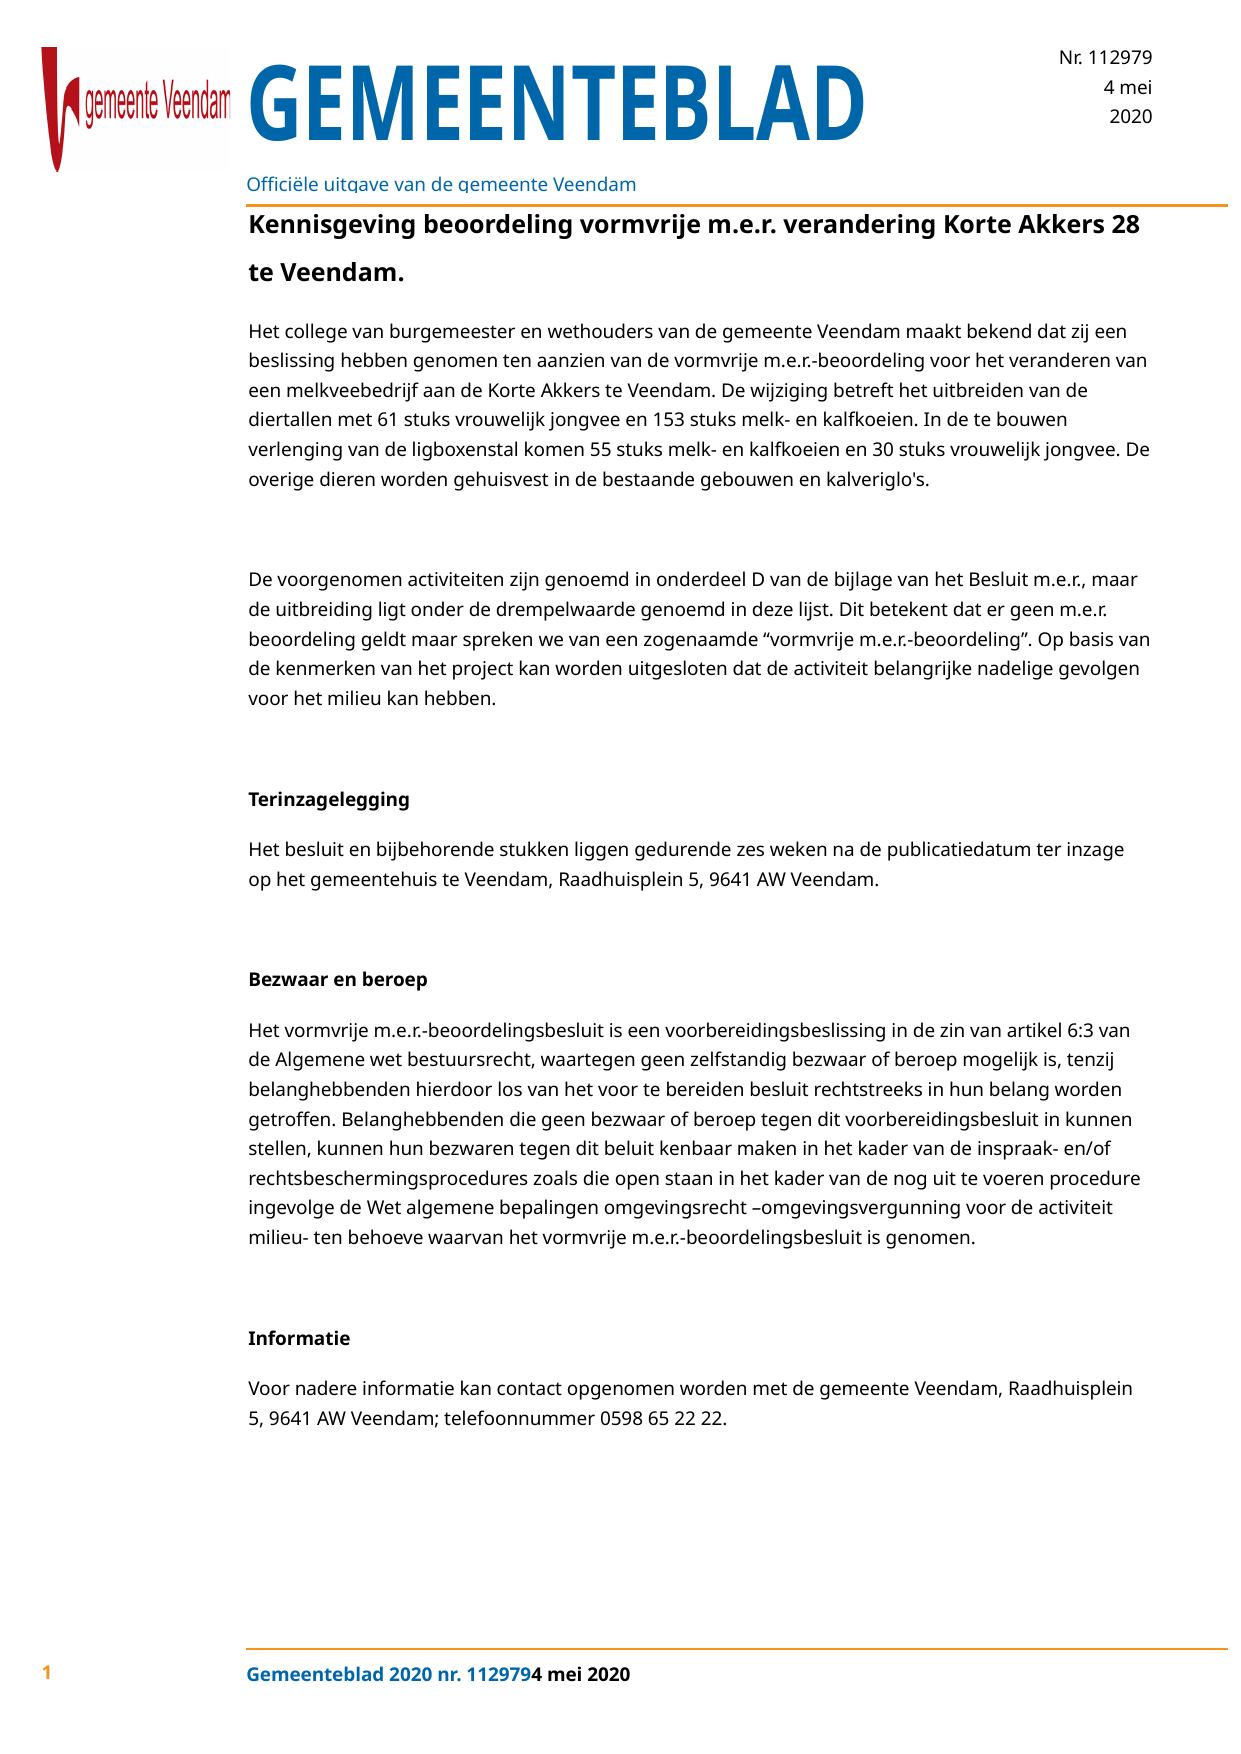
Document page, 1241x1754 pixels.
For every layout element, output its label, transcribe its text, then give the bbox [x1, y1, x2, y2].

picture [41, 47, 231, 172]
text Voor nadere informatie kan contact opgenomen worden met de gemeente Veendam, Raadhuisplein 5, 9641 AW Veendam; telefoonnummer 0598 65 22 22. [248, 1375, 1152, 1431]
text Informatie [248, 1325, 1152, 1351]
text Het vormvrije m.e.r.-beoordelingsbesluit is een voorbereidingsbeslissing in de zin van artikel 6:3 van de Algemene wet bestuursrecht, waartegen geen zelfstandig bezwaar of beroep mogelijk is, tenzij belanghebbenden hierdoor los van het voor te bereiden besluit rechtstreeks in hun belang worden getroffen. Belanghebbenden die geen bezwaar of beroep tegen dit voorbereidingsbesluit in kunnen stellen, kunnen hun bezwaren tegen dit beluit kenbaar maken in het kader van de inspraak- en/of rechtsbeschermingsprocedures zoals die open staan in het kader van de nog uit te voeren procedure ingevolge de Wet algemene bepalingen omgevingsrecht –omgevingsvergunning voor de activiteit milieu- ten behoeve waarvan het vormvrije m.e.r.-beoordelingsbesluit is genomen. [248, 1017, 1152, 1250]
text Het college van burgemeester en wethouders van de gemeente Veendam maakt bekend dat zij een beslissing hebben genomen ten aanzien van de vormvrije m.e.r.-beoordeling voor het veranderen van een melkveebedrijf aan de Korte Akkers te Veendam. De wijziging betreft het uitbreiden van de diertallen met 61 stuks vrouwelijk jongvee en 153 stuks melk- en kalfkoeien. In de te bouwen verlenging van de ligboxenstal komen 55 stuks melk- en kalfkoeien en 30 stuks vrouwelijk jongvee. De overige dieren worden gehuisvest in de bestaande gebouwen en kalveriglo's. [248, 318, 1152, 492]
text De voorgenomen activiteiten zijn genoemd in onderdeel D van de bijlage van het Besluit m.e.r., maar de uitbreiding ligt onder de drempelwaarde genoemd in deze lijst. Dit betekent dat er geen m.e.r. beoordeling geldt maar spreken we van een zogenaamde “vormvrije m.e.r.-beoordeling”. Op basis van de kenmerken van het project kan worden uitgesloten dat de activiteit belangrijke nadelige gevolgen voor het milieu kan hebben. [248, 567, 1152, 711]
text Het besluit en bijbehorende stukken liggen gedurende zes weken na de publicatiedatum ter inzage op het gemeentehuis te Veendam, Raadhuisplein 5, 9641 AW Veendam. [248, 836, 1152, 892]
text Bezwaar en beroep [248, 967, 1152, 992]
text Kennisgeving beoordeling vormvrije m.e.r. verandering Korte Akkers 28 te Veendam. [248, 207, 1152, 288]
text Terinzagelegging [248, 786, 1152, 812]
